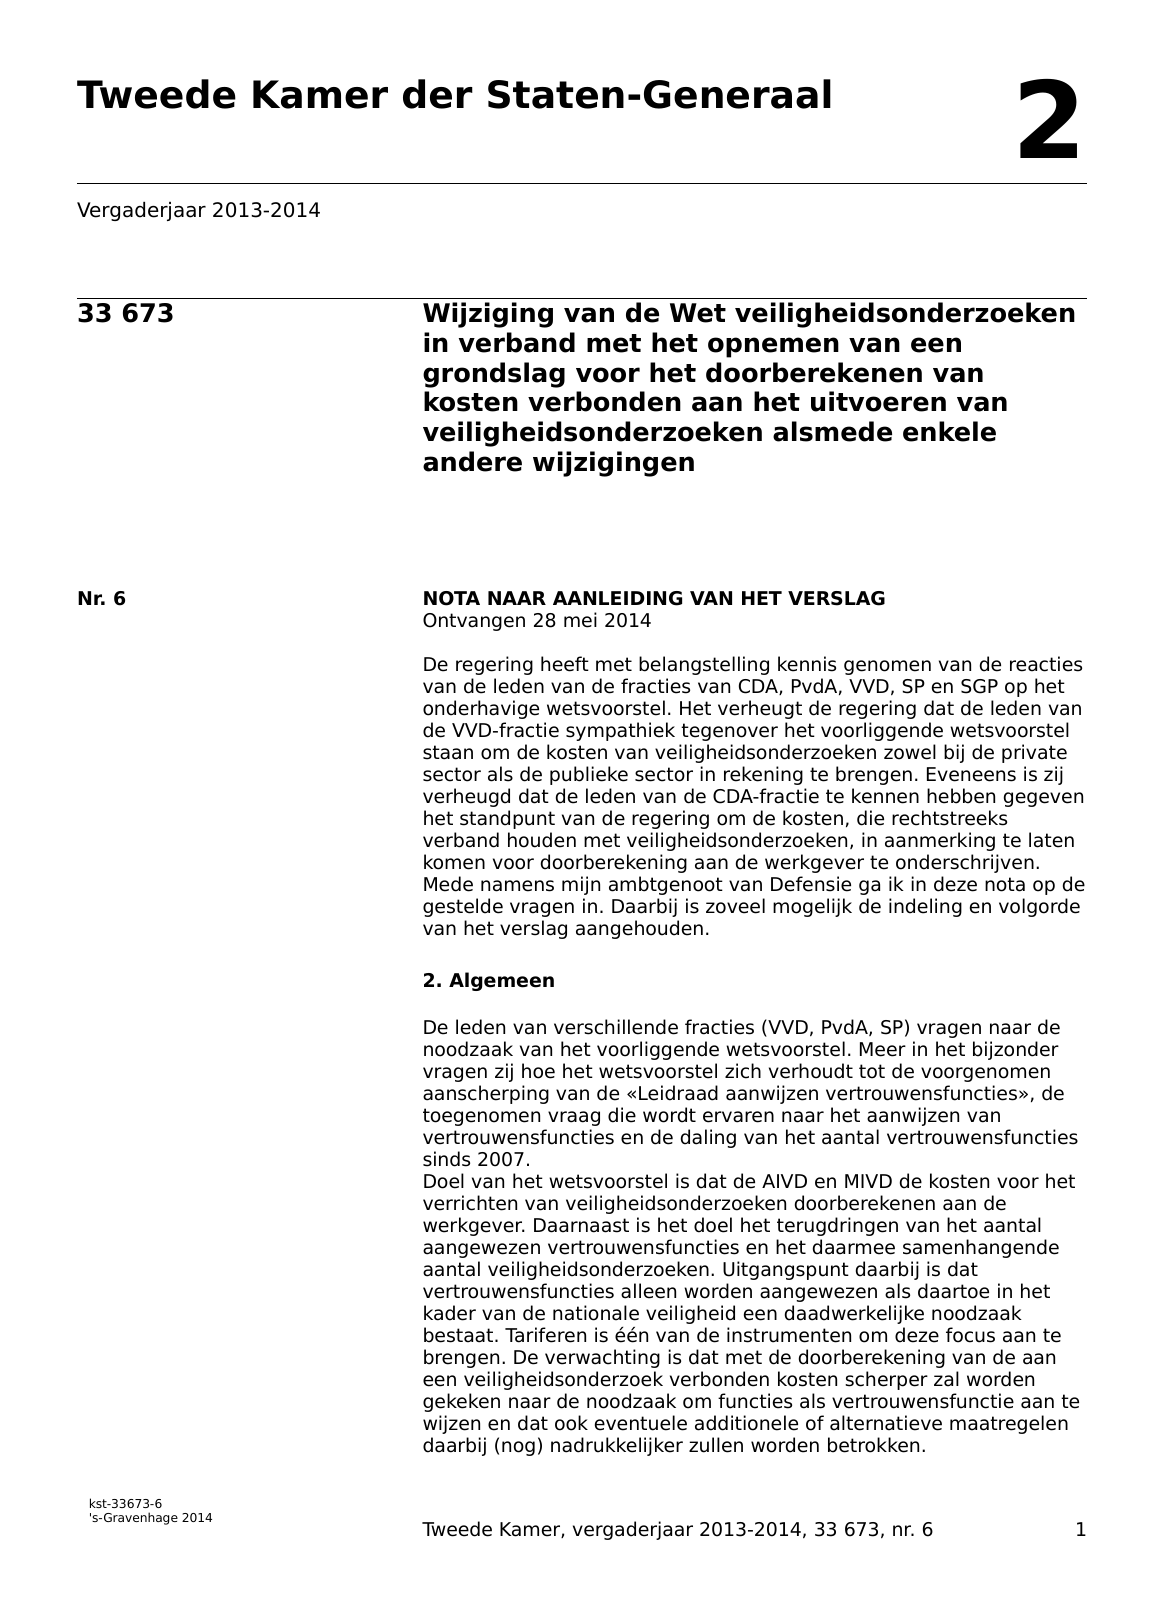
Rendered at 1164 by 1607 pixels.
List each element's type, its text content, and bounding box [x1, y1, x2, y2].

text De regering heeft met belangstelling kennis genomen van de reacties van de leden van de fracties van CDA, PvdA, VVD, SP en SGP op het onderhavige wetsvoorstel. Het verheugt de regering dat de leden van de VVD-fractie sympathiek tegenover het voorliggende wetsvoorstel staan om de kosten van veiligheidsonderzoeken zowel bij de private sector als de publieke sector in rekening te brengen. Eveneens is zij verheugd dat de leden van de CDA-fractie te kennen hebben gegeven het standpunt van de regering om de kosten, die rechtstreeks verband houden met veiligheidsonderzoeken, in aanmerking te laten komen voor doorberekening aan de werkgever te onderschrijven. Mede namens mijn ambtgenoot van Defensie ga ik in deze nota op de gestelde vragen in. Daarbij is zoveel mogelijk de indeling en volgorde van het verslag aangehouden. [422, 654, 1087, 940]
subtitle 33 673 Wijziging van de Wet veiligheidsonderzoeken in verband met het opnemen van een grondslag voor het doorberekenen van kosten verbonden aan het uitvoeren van veiligheidsonderzoeken alsmede enkele andere wijzigingen [77, 299, 1087, 477]
subtitle Nr. 6 NOTA NAAR AANLEIDING VAN HET VERSLAG [77, 588, 1087, 610]
text kst-33673-6 [88, 1497, 323, 1511]
text 's-Gravenhage 2014 [88, 1511, 323, 1525]
table_header Tweede Kamer der Staten-Generaal [77, 59, 886, 183]
text De leden van verschillende fracties (VVD, PvdA, SP) vragen naar de noodzaak van het voorliggende wetsvoorstel. Meer in het bijzonder vragen zij hoe het wetsvoorstel zich verhoudt tot de voorgenomen aanscherping van de «Leidraad aanwijzen vertrouwensfuncties», de toegenomen vraag die wordt ervaren naar het aanwijzen van vertrouwensfuncties en de daling van het aantal vertrouwensfuncties sinds 2007. [422, 1017, 1087, 1171]
text Doel van het wetsvoorstel is dat de AIVD en MIVD de kosten voor het verrichten van veiligheidsonderzoeken doorberekenen aan de werkgever. Daarnaast is het doel het terugdringen van het aantal aangewezen vertrouwensfuncties en het daarmee samenhangende aantal veiligheidsonderzoeken. Uitgangspunt daarbij is dat vertrouwensfuncties alleen worden aangewezen als daartoe in het kader van de nationale veiligheid een daadwerkelijke noodzaak bestaat. Tariferen is één van de instrumenten om deze focus aan te brengen. De verwachting is dat met de doorberekening van de aan een veiligheidsonderzoek verbonden kosten scherper zal worden gekeken naar de noodzaak om functies als vertrouwensfunctie aan te wijzen en dat ook eventuele additionele of alternatieve maatregelen daarbij (nog) nadrukkelijker zullen worden betrokken. [422, 1171, 1087, 1457]
text Ontvangen 28 mei 2014 [422, 610, 1087, 632]
table_header 2 [886, 59, 1087, 183]
table_cell Vergaderjaar 2013-2014 [77, 184, 1087, 298]
subtitle 2. Algemeen [422, 970, 1087, 992]
